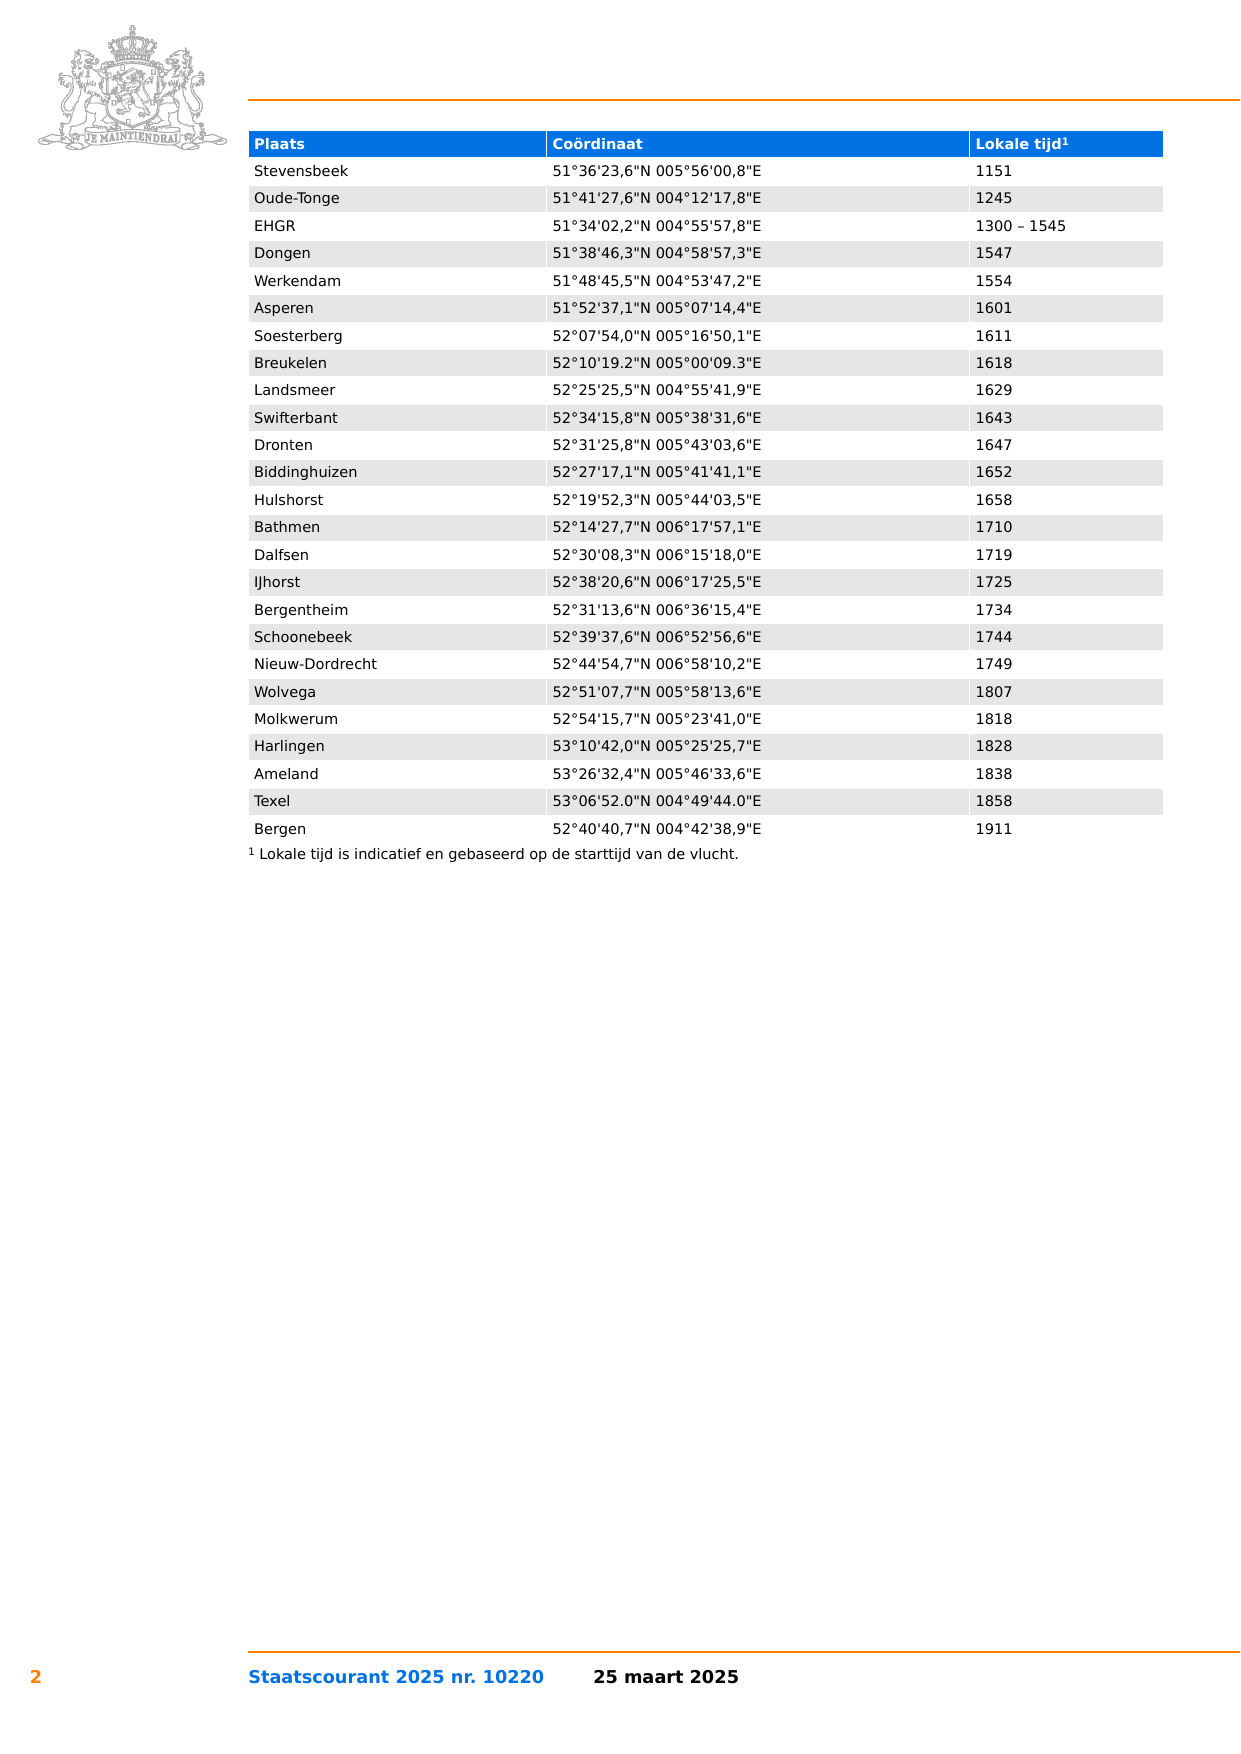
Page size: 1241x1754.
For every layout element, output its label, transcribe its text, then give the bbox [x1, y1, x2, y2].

table_cell 52°30'08,3"N 006°15'18,0"E [547, 542, 969, 568]
table_cell Bergentheim [249, 597, 546, 623]
table_cell 1807 [970, 679, 1163, 705]
table_cell Landsmeer [249, 378, 546, 404]
table_cell 1643 [970, 405, 1163, 431]
table_cell 51°52'37,1"N 005°07'14,4"E [547, 295, 969, 322]
table_cell Ameland [249, 761, 546, 787]
table_cell 1818 [970, 706, 1163, 733]
table_cell IJhorst [249, 569, 546, 596]
table_cell Wolvega [249, 679, 546, 705]
table_cell 1725 [970, 569, 1163, 596]
table_cell Dalfsen [249, 542, 546, 568]
table_cell 1629 [970, 378, 1163, 404]
table_cell 52°31'13,6"N 006°36'15,4"E [547, 597, 969, 623]
table_cell Werkendam [249, 268, 546, 294]
table_cell 1601 [970, 295, 1163, 322]
table_cell 1734 [970, 597, 1163, 623]
table_cell 51°41'27,6"N 004°12'17,8"E [547, 186, 969, 212]
table_cell 52°19'52,3"N 005°44'03,5"E [547, 487, 969, 513]
picture [38, 25, 227, 150]
table_cell Soesterberg [249, 323, 546, 349]
table_cell 1749 [970, 651, 1163, 678]
table_cell 52°38'20,6"N 006°17'25,5"E [547, 569, 969, 596]
table_cell Bergen [249, 816, 546, 842]
table_cell 1647 [970, 432, 1163, 459]
table_cell 51°36'23,6"N 005°56'00,8"E [547, 158, 969, 185]
table_header Plaats [249, 131, 546, 157]
table_cell Asperen [249, 295, 546, 322]
table_cell EHGR [249, 213, 546, 239]
table_cell 52°07'54,0"N 005°16'50,1"E [547, 323, 969, 349]
table_cell 1744 [970, 624, 1163, 650]
table_cell Breukelen [249, 350, 546, 376]
table_cell 52°39'37,6"N 006°52'56,6"E [547, 624, 969, 650]
table_cell 52°10'19.2"N 005°00'09.3"E [547, 350, 969, 376]
table_cell 1 Lokale tijd is indicatief en gebaseerd op de starttijd van de vlucht. [248, 843, 1163, 863]
table_cell Oude-Tonge [249, 186, 546, 212]
table_cell 51°38'46,3"N 004°58'57,3"E [547, 241, 969, 267]
table_cell 51°34'02,2"N 004°55'57,8"E [547, 213, 969, 239]
table_cell Harlingen [249, 734, 546, 760]
table_cell 52°44'54,7"N 006°58'10,2"E [547, 651, 969, 678]
table_cell 52°34'15,8"N 005°38'31,6"E [547, 405, 969, 431]
table_cell 1611 [970, 323, 1163, 349]
table_cell 52°25'25,5"N 004°55'41,9"E [547, 378, 969, 404]
table_cell Stevensbeek [249, 158, 546, 185]
table_cell 52°51'07,7"N 005°58'13,6"E [547, 679, 969, 705]
table_cell Dronten [249, 432, 546, 459]
table_cell 53°26'32,4"N 005°46'33,6"E [547, 761, 969, 787]
table_cell Texel [249, 789, 546, 815]
table_cell Dongen [249, 241, 546, 267]
table_cell Biddinghuizen [249, 460, 546, 486]
table_cell 1911 [970, 816, 1163, 842]
table_cell Nieuw-Dordrecht [249, 651, 546, 678]
table_cell Hulshorst [249, 487, 546, 513]
table_cell 1300 – 1545 [970, 213, 1163, 239]
table_cell 1245 [970, 186, 1163, 212]
table_cell 1858 [970, 789, 1163, 815]
table_cell Molkwerum [249, 706, 546, 733]
table_cell 52°31'25,8"N 005°43'03,6"E [547, 432, 969, 459]
table_cell 1554 [970, 268, 1163, 294]
table_header Coördinaat [547, 131, 969, 157]
table_cell Bathmen [249, 515, 546, 541]
table_cell 51°48'45,5"N 004°53'47,2"E [547, 268, 969, 294]
table_cell Swifterbant [249, 405, 546, 431]
table_cell 1652 [970, 460, 1163, 486]
table_cell 52°27'17,1"N 005°41'41,1"E [547, 460, 969, 486]
table_cell 1547 [970, 241, 1163, 267]
table_cell 1719 [970, 542, 1163, 568]
table_cell 53°10'42,0"N 005°25'25,7"E [547, 734, 969, 760]
table_cell 1838 [970, 761, 1163, 787]
table_header Lokale tijd1 [970, 131, 1163, 157]
table_cell 1828 [970, 734, 1163, 760]
table_cell 1151 [970, 158, 1163, 185]
table_cell 52°14'27,7"N 006°17'57,1"E [547, 515, 969, 541]
table_cell 52°40'40,7"N 004°42'38,9"E [547, 816, 969, 842]
table_cell 53°06'52.0"N 004°49'44.0"E [547, 789, 969, 815]
table_cell 1710 [970, 515, 1163, 541]
table_cell 1658 [970, 487, 1163, 513]
table_cell 52°54'15,7"N 005°23'41,0"E [547, 706, 969, 733]
table_cell 1618 [970, 350, 1163, 376]
table_cell Schoonebeek [249, 624, 546, 650]
